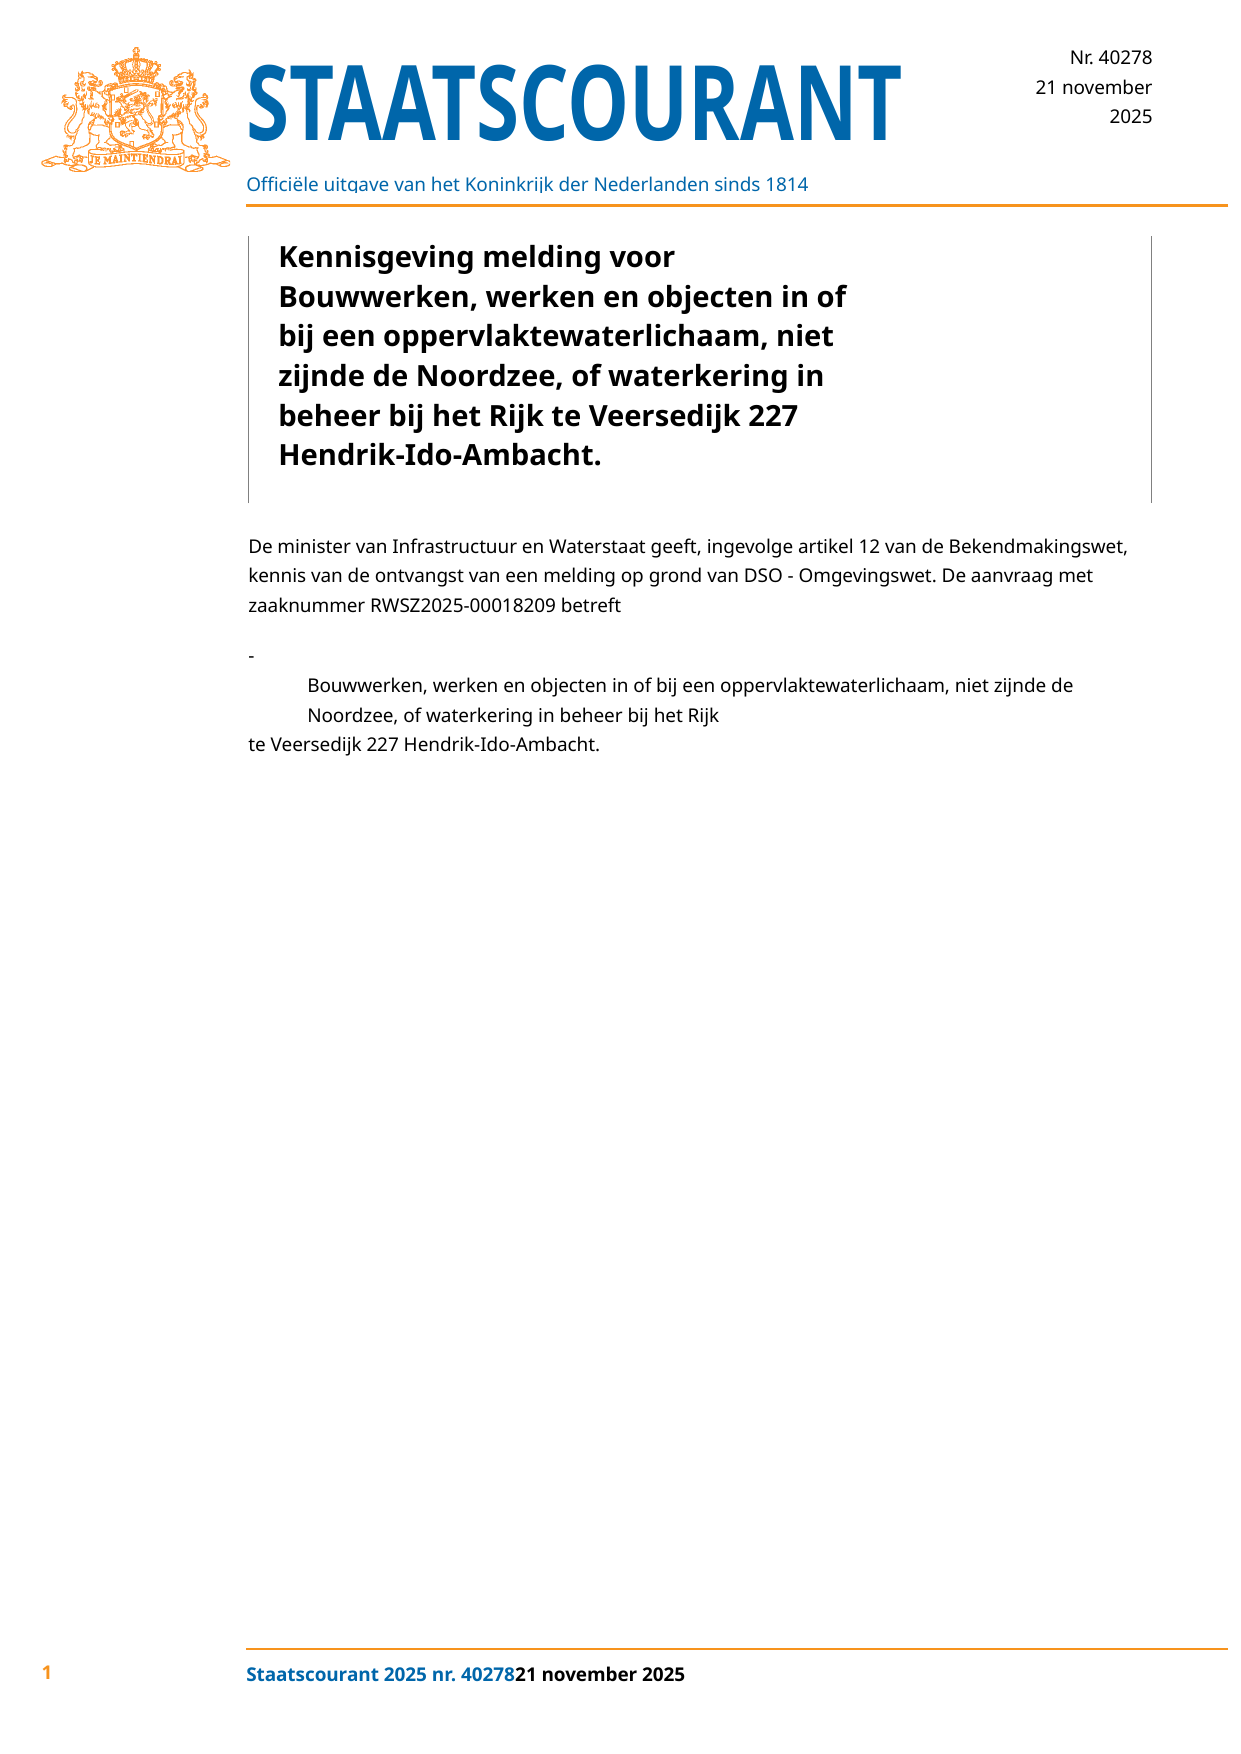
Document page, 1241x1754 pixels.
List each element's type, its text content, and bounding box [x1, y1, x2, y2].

table_header [1090, 236, 1151, 413]
list Bouwwerken, werken en objecten in of bij een oppervlaktewaterlichaam, niet zijnde de Noordzee, of waterkering in beheer bij het Rijk [248, 672, 1152, 727]
table_header [850, 236, 912, 413]
picture [41, 47, 231, 172]
text te Veersedijk 227 Hendrik-Ido-Ambacht. [248, 731, 1152, 757]
table_header Kennisgeving melding voor Bouwwerken, werken en objecten in of bij een oppervlaktewaterlichaam, niet zijnde de Noordzee, of waterkering in beheer bij het Rijk te Veersedijk 227 Hendrik-Ido-Ambacht. [249, 236, 850, 503]
picture [912, 236, 1090, 414]
table_header [850, 414, 1151, 503]
text De minister van Infrastructuur en Waterstaat geeft, ingevolge artikel 12 van de Bekendmakingswet, kennis van de ontvangst van een melding op grond van DSO - Omgevingswet. De aanvraag met zaaknummer RWSZ2025-00018209 betreft [248, 533, 1152, 618]
